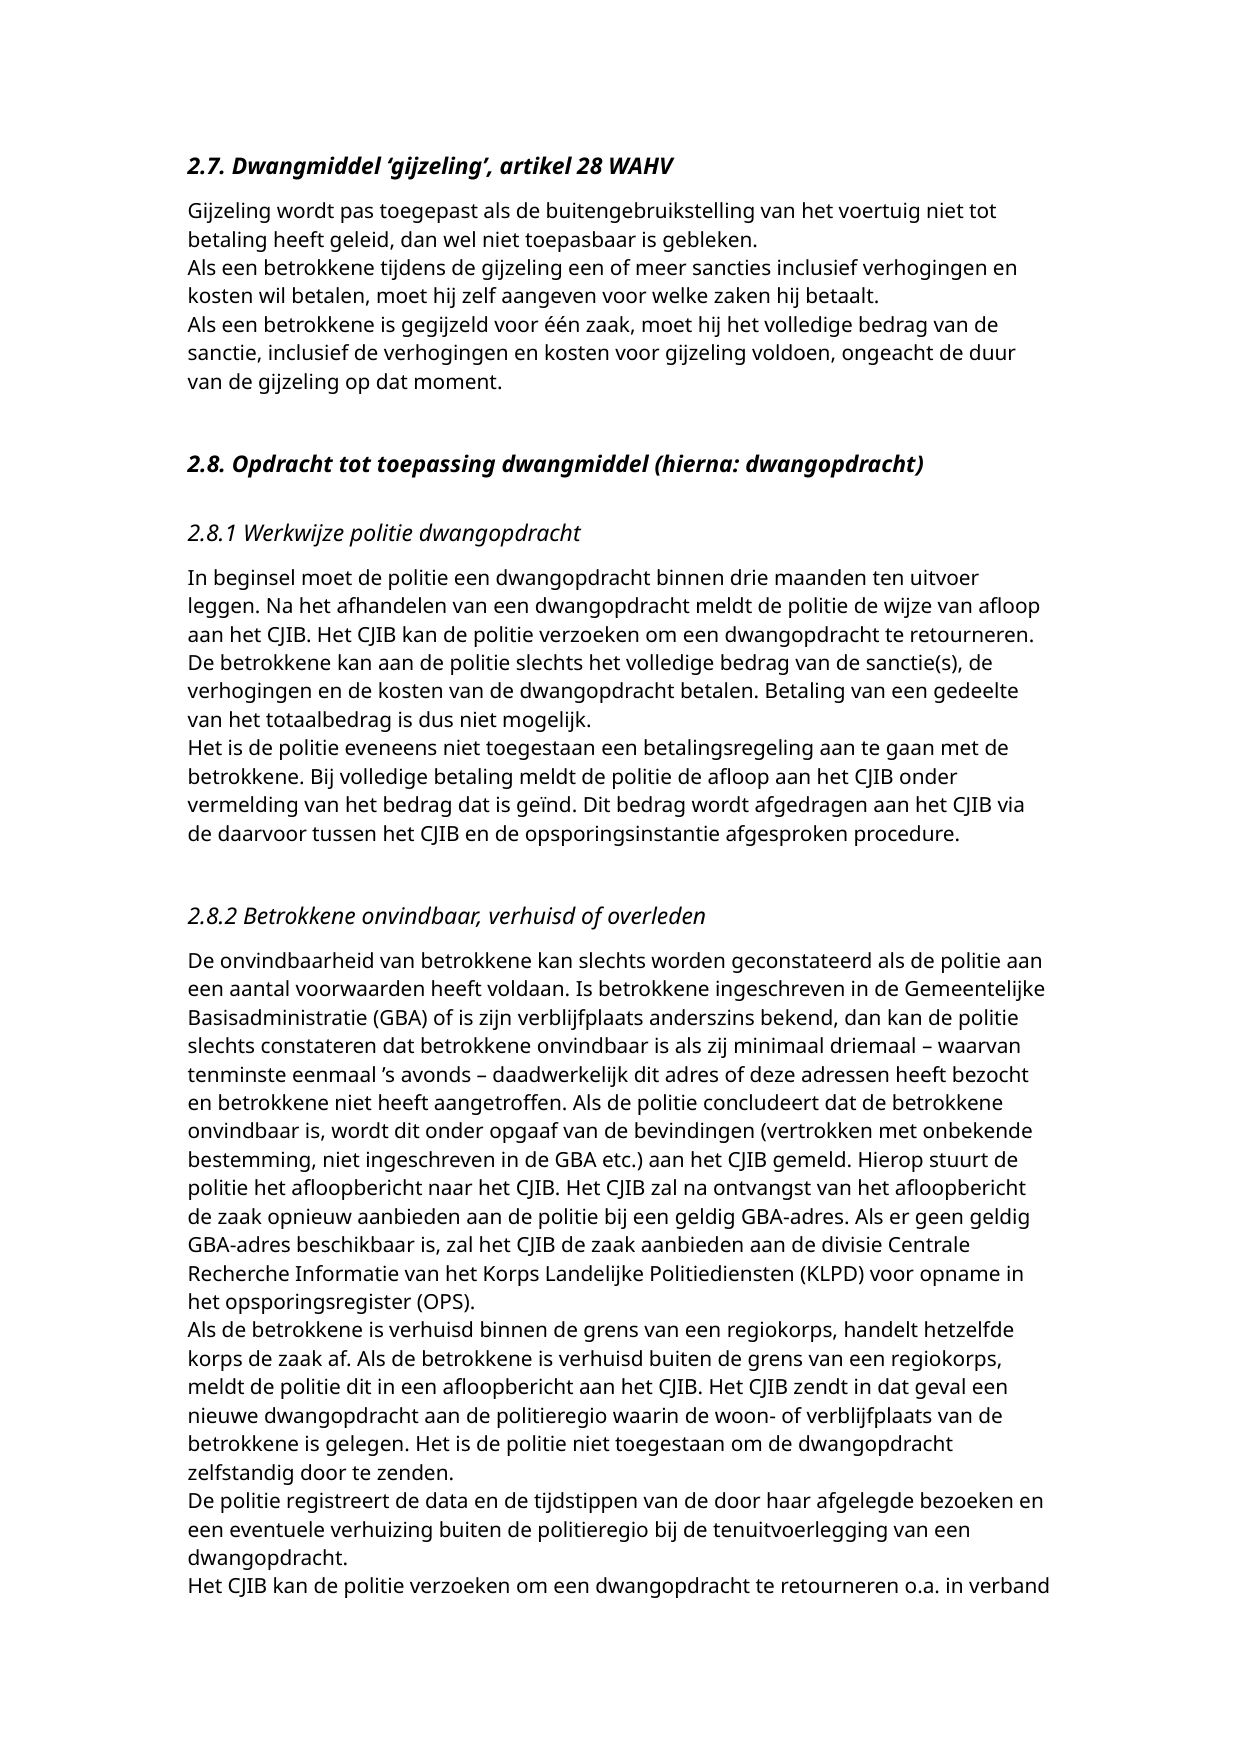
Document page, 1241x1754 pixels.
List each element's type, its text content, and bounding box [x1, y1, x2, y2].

text Het is de politie eveneens niet toegestaan een betalingsregeling aan te gaan met de betrokkene. Bij volledige betaling meldt de politie de afloop aan het CJIB onder vermelding van het bedrag dat is geïnd. Dit bedrag wordt afgedragen aan het CJIB via de daarvoor tussen het CJIB en de opsporingsinstantie afgesproken procedure. [187, 733, 1053, 847]
text De politie registreert de data en de tijdstippen van de door haar afgelegde bezoeken en een eventuele verhuizing buiten de politieregio bij de tenuitvoerlegging van een dwangopdracht. [187, 1486, 1053, 1572]
text Als de betrokkene is verhuisd binnen de grens van een regiokorps, handelt hetzelfde korps de zaak af. Als de betrokkene is verhuisd buiten de grens van een regiokorps, meldt de politie dit in een afloopbericht aan het CJIB. Het CJIB zendt in dat geval een nieuwe dwangopdracht aan de politieregio waarin de woon- of verblijfplaats van de betrokkene is gelegen. Het is de politie niet toegestaan om de dwangopdracht zelfstandig door te zenden. [187, 1316, 1053, 1486]
text In beginsel moet de politie een dwangopdracht binnen drie maanden ten uitvoer leggen. Na het afhandelen van een dwangopdracht meldt de politie de wijze van afloop aan het CJIB. Het CJIB kan de politie verzoeken om een dwangopdracht te retourneren. De betrokkene kan aan de politie slechts het volledige bedrag van de sanctie(s), de verhogingen en de kosten van de dwangopdracht betalen. Betaling van een gedeelte van het totaalbedrag is dus niet mogelijk. [187, 563, 1053, 733]
text Gijzeling wordt pas toegepast als de buitengebruikstelling van het voertuig niet tot betaling heeft geleid, dan wel niet toepasbaar is gebleken. [187, 196, 1053, 253]
subtitle 2.8. Opdracht tot toepassing dwangmiddel (hierna: dwangopdracht) [187, 448, 1053, 479]
text De onvindbaarheid van betrokkene kan slechts worden geconstateerd als de politie aan een aantal voorwaarden heeft voldaan. Is betrokkene ingeschreven in de Gemeentelijke Basisadministratie (GBA) of is zijn verblijfplaats anderszins bekend, dan kan de politie slechts constateren dat betrokkene onvindbaar is als zij minimaal driemaal – waarvan tenminste eenmaal ’s avonds – daadwerkelijk dit adres of deze adressen heeft bezocht en betrokkene niet heeft aangetroffen. Als de politie concludeert dat de betrokkene onvindbaar is, wordt dit onder opgaaf van de bevindingen (vertrokken met onbekende bestemming, niet ingeschreven in de GBA etc.) aan het CJIB gemeld. Hierop stuurt de politie het afloopbericht naar het CJIB. Het CJIB zal na ontvangst van het afloopbericht de zaak opnieuw aanbieden aan de politie bij een geldig GBA-adres. Als er geen geldig GBA-adres beschikbaar is, zal het CJIB de zaak aanbieden aan de divisie Centrale Recherche Informatie van het Korps Landelijke Politiediensten (KLPD) voor opname in het opsporingsregister (OPS). [187, 946, 1053, 1316]
subtitle 2.8.1 Werkwijze politie dwangopdracht [187, 517, 1053, 548]
subtitle 2.7. Dwangmiddel ‘gijzeling’, artikel 28 WAHV [187, 150, 1053, 181]
text Als een betrokkene is gegijzeld voor één zaak, moet hij het volledige bedrag van de sanctie, inclusief de verhogingen en kosten voor gijzeling voldoen, ongeacht de duur van de gijzeling op dat moment. [187, 310, 1053, 395]
subtitle 2.8.2 Betrokkene onvindbaar, verhuisd of overleden [187, 900, 1053, 931]
text Als een betrokkene tijdens de gijzeling een of meer sancties inclusief verhogingen en kosten wil betalen, moet hij zelf aangeven voor welke zaken hij betaalt. [187, 253, 1053, 310]
text Het CJIB kan de politie verzoeken om een dwangopdracht te retourneren o.a. in verband [187, 1572, 1053, 1600]
